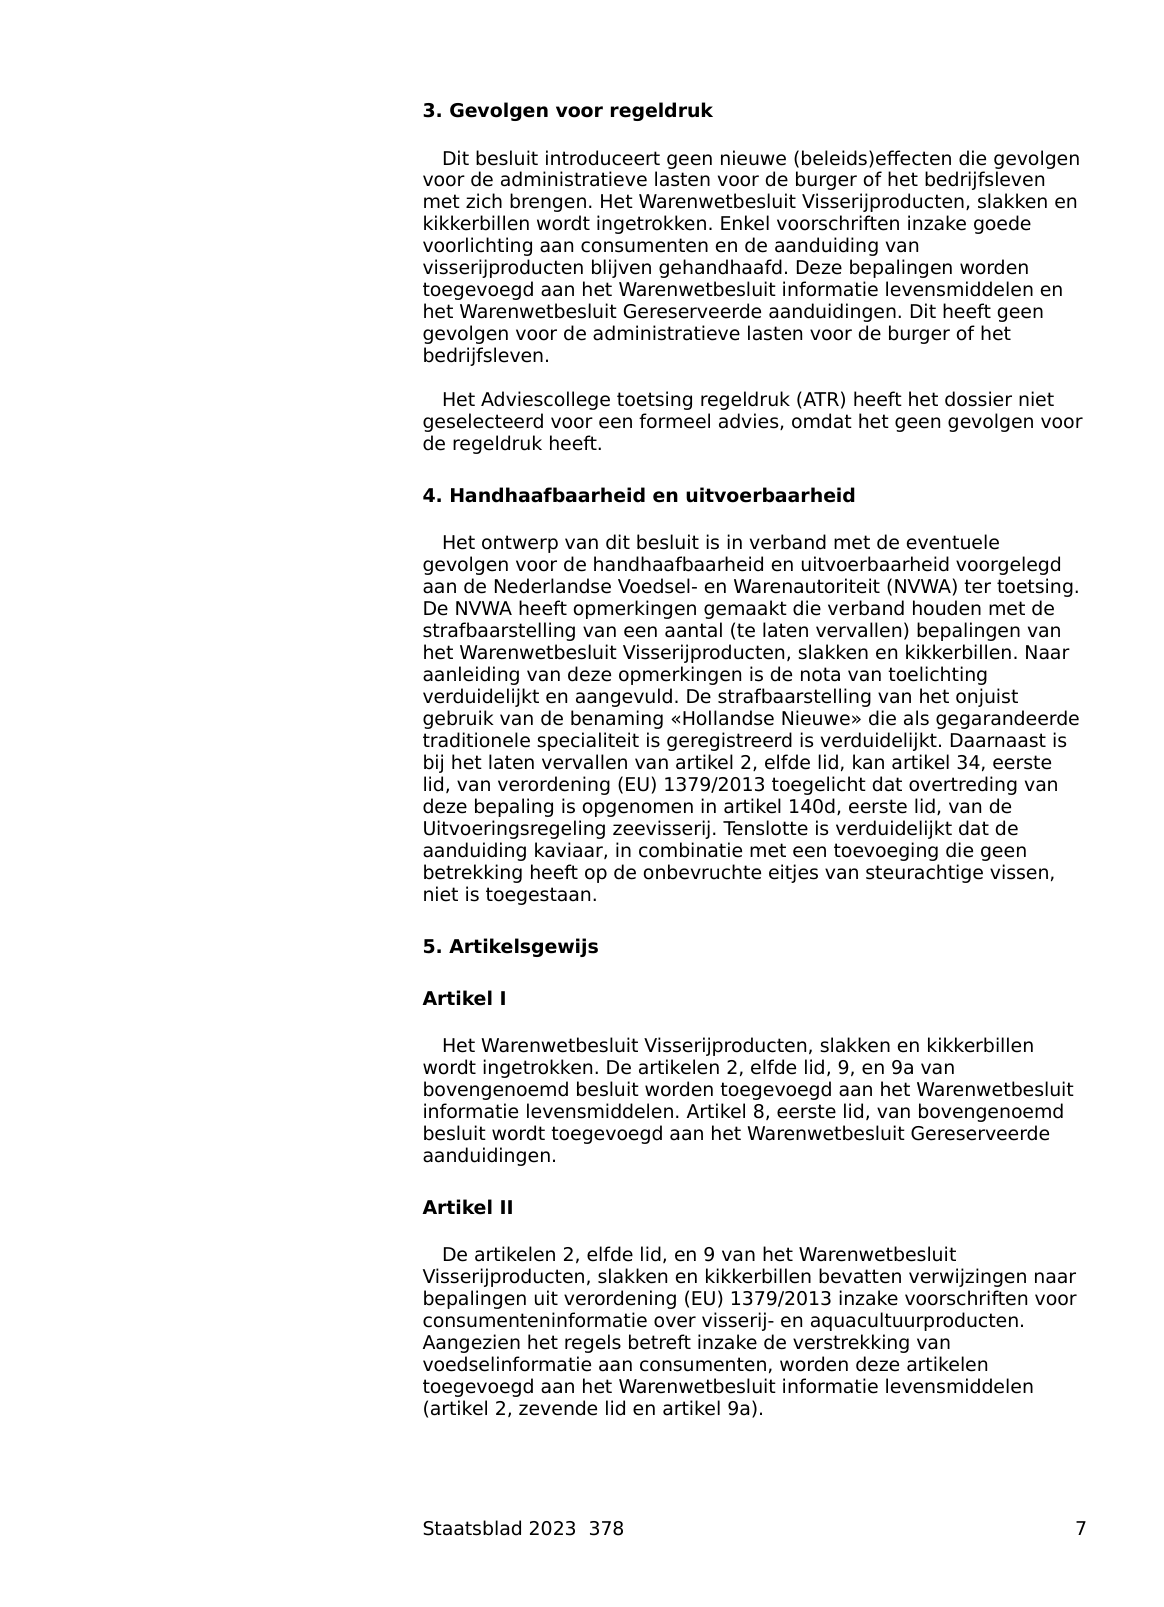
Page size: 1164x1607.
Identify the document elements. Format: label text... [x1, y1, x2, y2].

text Dit besluit introduceert geen nieuwe (beleids)effecten die gevolgen voor de administratieve lasten voor de burger of het bedrijfsleven met zich brengen. Het Warenwetbesluit Visserijproducten, slakken en kikkerbillen wordt ingetrokken. Enkel voorschriften inzake goede voorlichting aan consumenten en de aanduiding van visserijproducten blijven gehandhaafd. Deze bepalingen worden toegevoegd aan het Warenwetbesluit informatie levensmiddelen en het Warenwetbesluit Gereserveerde aanduidingen. Dit heeft geen gevolgen voor de administratieve lasten voor de burger of het bedrijfsleven. [422, 147, 1087, 367]
subtitle 5. Artikelsgewijs [422, 936, 1087, 958]
text Het Warenwetbesluit Visserijproducten, slakken en kikkerbillen wordt ingetrokken. De artikelen 2, elfde lid, 9, en 9a van bovengenoemd besluit worden toegevoegd aan het Warenwetbesluit informatie levensmiddelen. Artikel 8, eerste lid, van bovengenoemd besluit wordt toegevoegd aan het Warenwetbesluit Gereserveerde aanduidingen. [422, 1035, 1087, 1167]
text Het Adviescollege toetsing regeldruk (ATR) heeft het dossier niet geselecteerd voor een formeel advies, omdat het geen gevolgen voor de regeldruk heeft. [422, 389, 1087, 455]
subtitle 4. Handhaafbaarheid en uitvoerbaarheid [422, 485, 1087, 507]
subtitle Artikel II [422, 1197, 1087, 1219]
subtitle 3. Gevolgen voor regeldruk [422, 100, 1087, 122]
text Het ontwerp van dit besluit is in verband met de eventuele gevolgen voor de handhaafbaarheid en uitvoerbaarheid voorgelegd aan de Nederlandse Voedsel- en Warenautoriteit (NVWA) ter toetsing. De NVWA heeft opmerkingen gemaakt die verband houden met de strafbaarstelling van een aantal (te laten vervallen) bepalingen van het Warenwetbesluit Visserijproducten, slakken en kikkerbillen. Naar aanleiding van deze opmerkingen is de nota van toelichting verduidelijkt en aangevuld. De strafbaarstelling van het onjuist gebruik van de benaming «Hollandse Nieuwe» die als gegarandeerde traditionele specialiteit is geregistreerd is verduidelijkt. Daarnaast is bij het laten vervallen van artikel 2, elfde lid, kan artikel 34, eerste lid, van verordening (EU) 1379/2013 toegelicht dat overtreding van deze bepaling is opgenomen in artikel 140d, eerste lid, van de Uitvoeringsregeling zeevisserij. Tenslotte is verduidelijkt dat de aanduiding kaviaar, in combinatie met een toevoeging die geen betrekking heeft op de onbevruchte eitjes van steurachtige vissen, niet is toegestaan. [422, 532, 1087, 906]
subtitle Artikel I [422, 988, 1087, 1010]
text De artikelen 2, elfde lid, en 9 van het Warenwetbesluit Visserijproducten, slakken en kikkerbillen bevatten verwijzingen naar bepalingen uit verordening (EU) 1379/2013 inzake voorschriften voor consumenteninformatie over visserij- en aquacultuurproducten. Aangezien het regels betreft inzake de verstrekking van voedselinformatie aan consumenten, worden deze artikelen toegevoegd aan het Warenwetbesluit informatie levensmiddelen (artikel 2, zevende lid en artikel 9a). [422, 1244, 1087, 1419]
